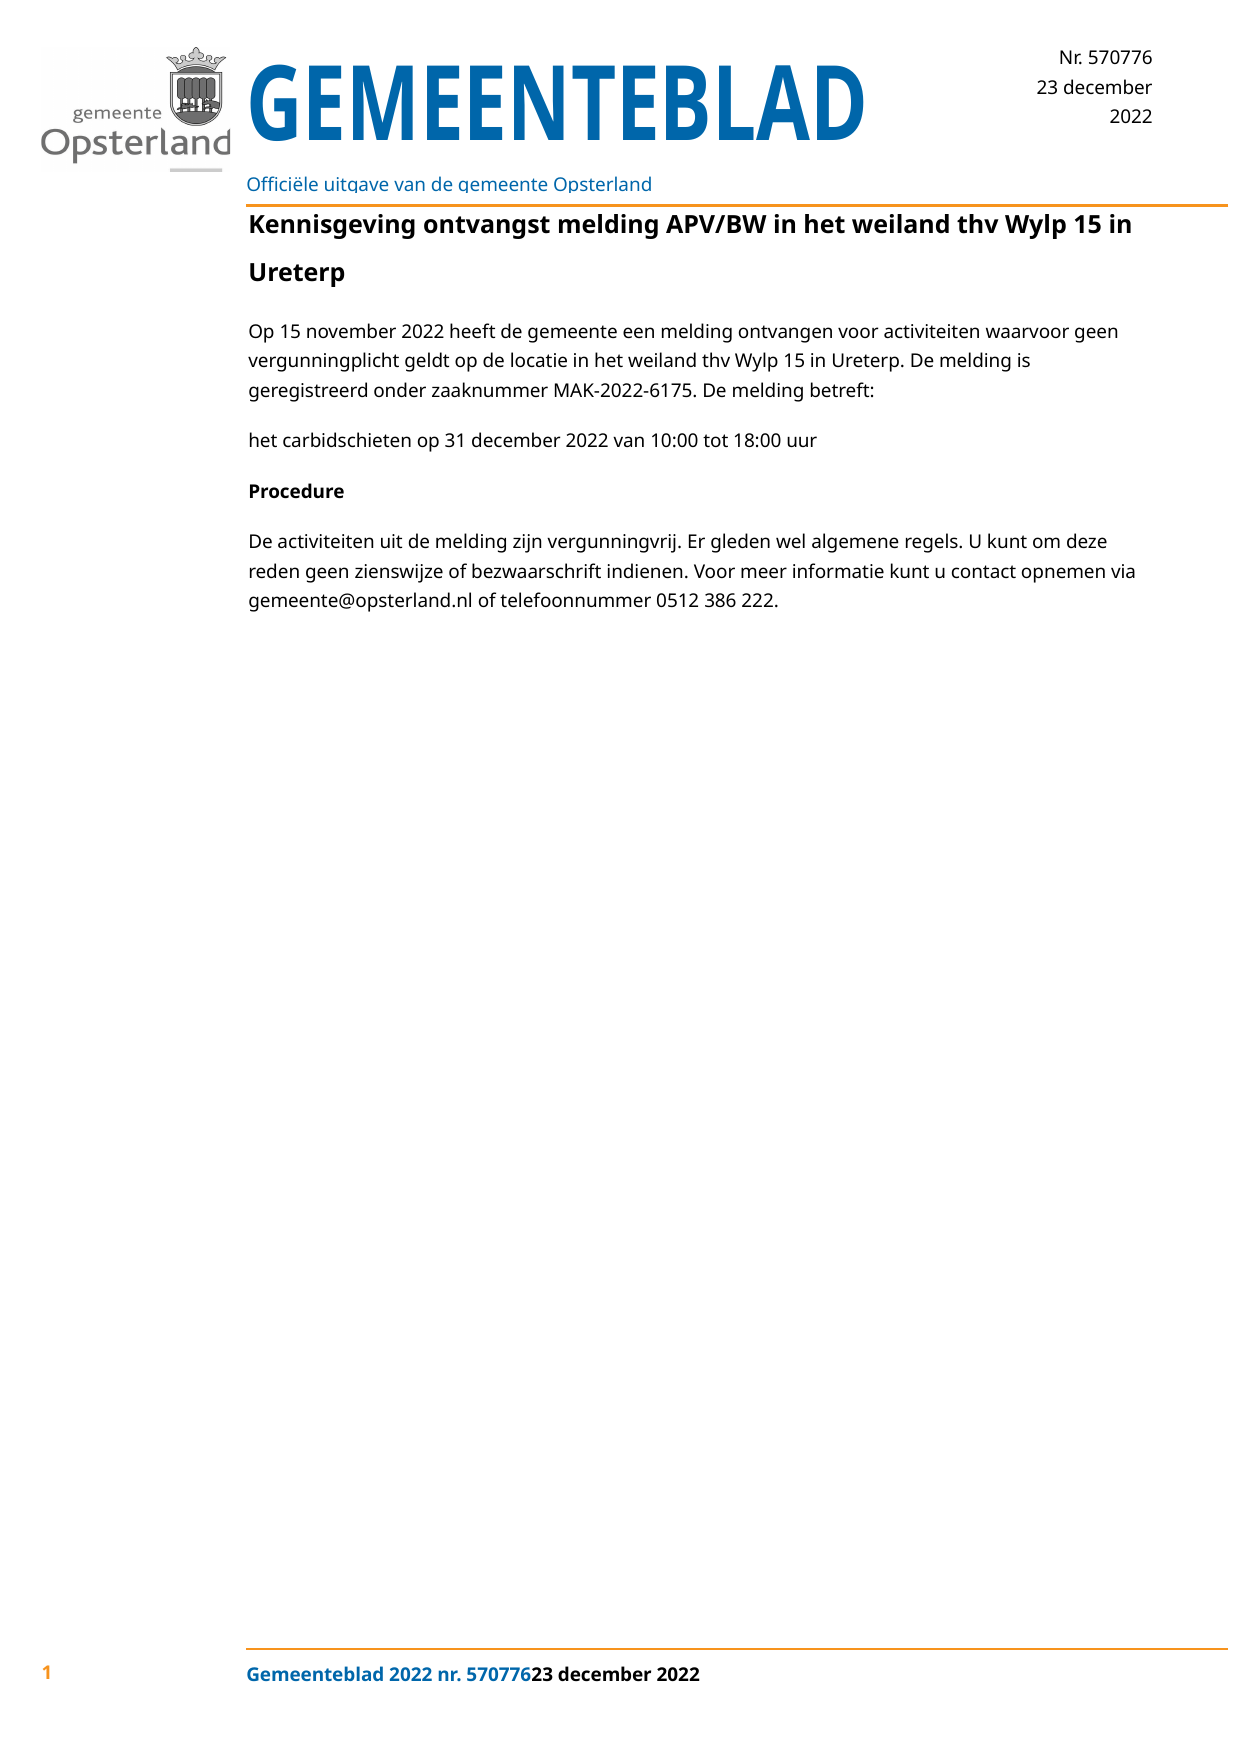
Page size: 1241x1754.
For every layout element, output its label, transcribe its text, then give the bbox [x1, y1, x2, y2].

picture [41, 47, 231, 172]
text Procedure [248, 478, 1152, 504]
text Op 15 november 2022 heeft de gemeente een melding ontvangen voor activiteiten waarvoor geen vergunningplicht geldt op de locatie in het weiland thv Wylp 15 in Ureterp. De melding is geregistreerd onder zaaknummer MAK-2022-6175. De melding betreft: [248, 318, 1152, 403]
text het carbidschieten op 31 december 2022 van 10:00 tot 18:00 uur [248, 427, 1152, 453]
text De activiteiten uit de melding zijn vergunningvrij. Er gleden wel algemene regels. U kunt om deze reden geen zienswijze of bezwaarschrift indienen. Voor meer informatie kunt u contact opnemen via gemeente@opsterland.nl of telefoonnummer 0512 386 222. [248, 528, 1152, 613]
text Kennisgeving ontvangst melding APV/BW in het weiland thv Wylp 15 in Ureterp [248, 207, 1152, 288]
